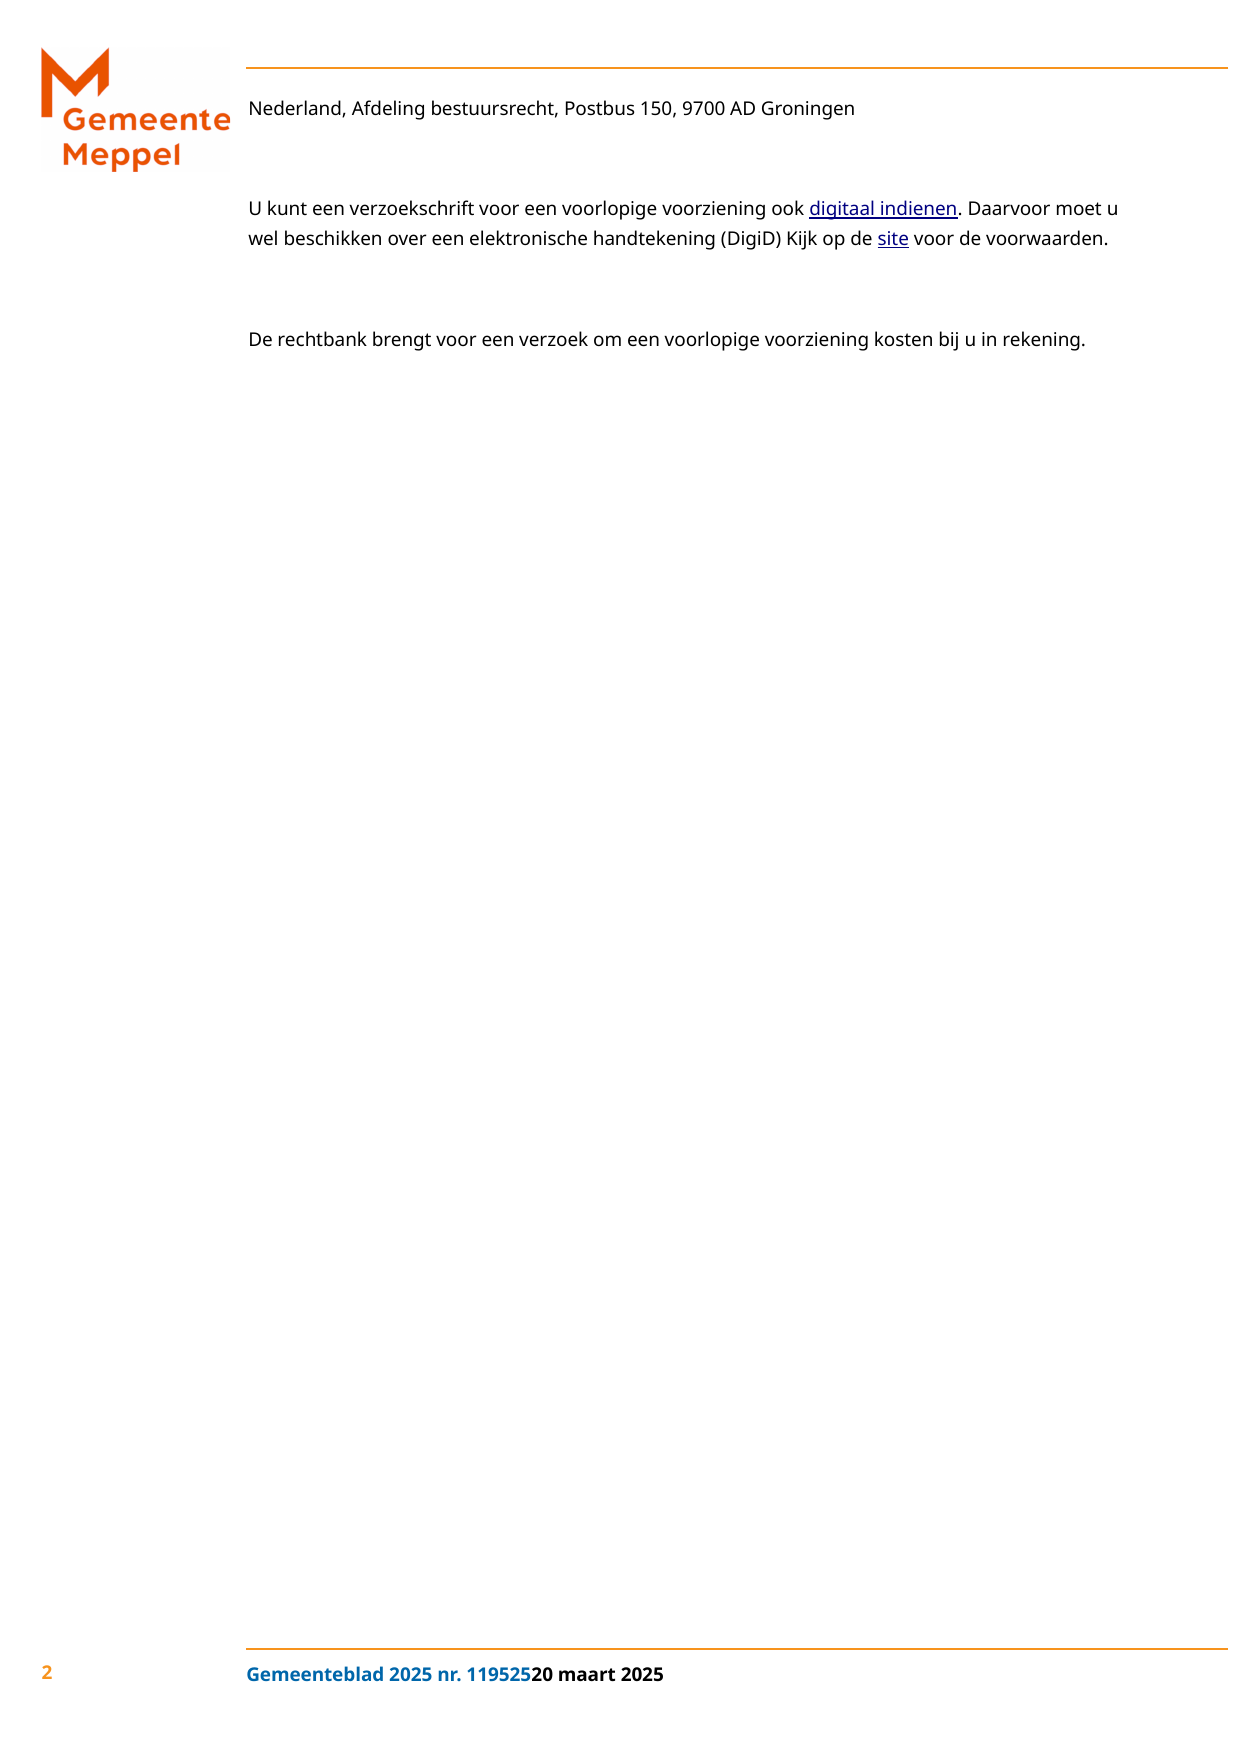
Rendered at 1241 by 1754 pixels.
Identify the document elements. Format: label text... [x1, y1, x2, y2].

text Nederland, Afdeling bestuursrecht, Postbus 150, 9700 AD Groningen [248, 95, 1152, 121]
text De rechtbank brengt voor een verzoek om een voorlopige voorziening kosten bij u in rekening. [248, 326, 1152, 352]
picture [41, 47, 231, 172]
text U kunt een verzoekschrift voor een voorlopige voorziening ook digitaal indienen. Daarvoor moet u wel beschikken over een elektronische handtekening (DigiD) Kijk op de site voor de voorwaarden. [248, 196, 1152, 251]
